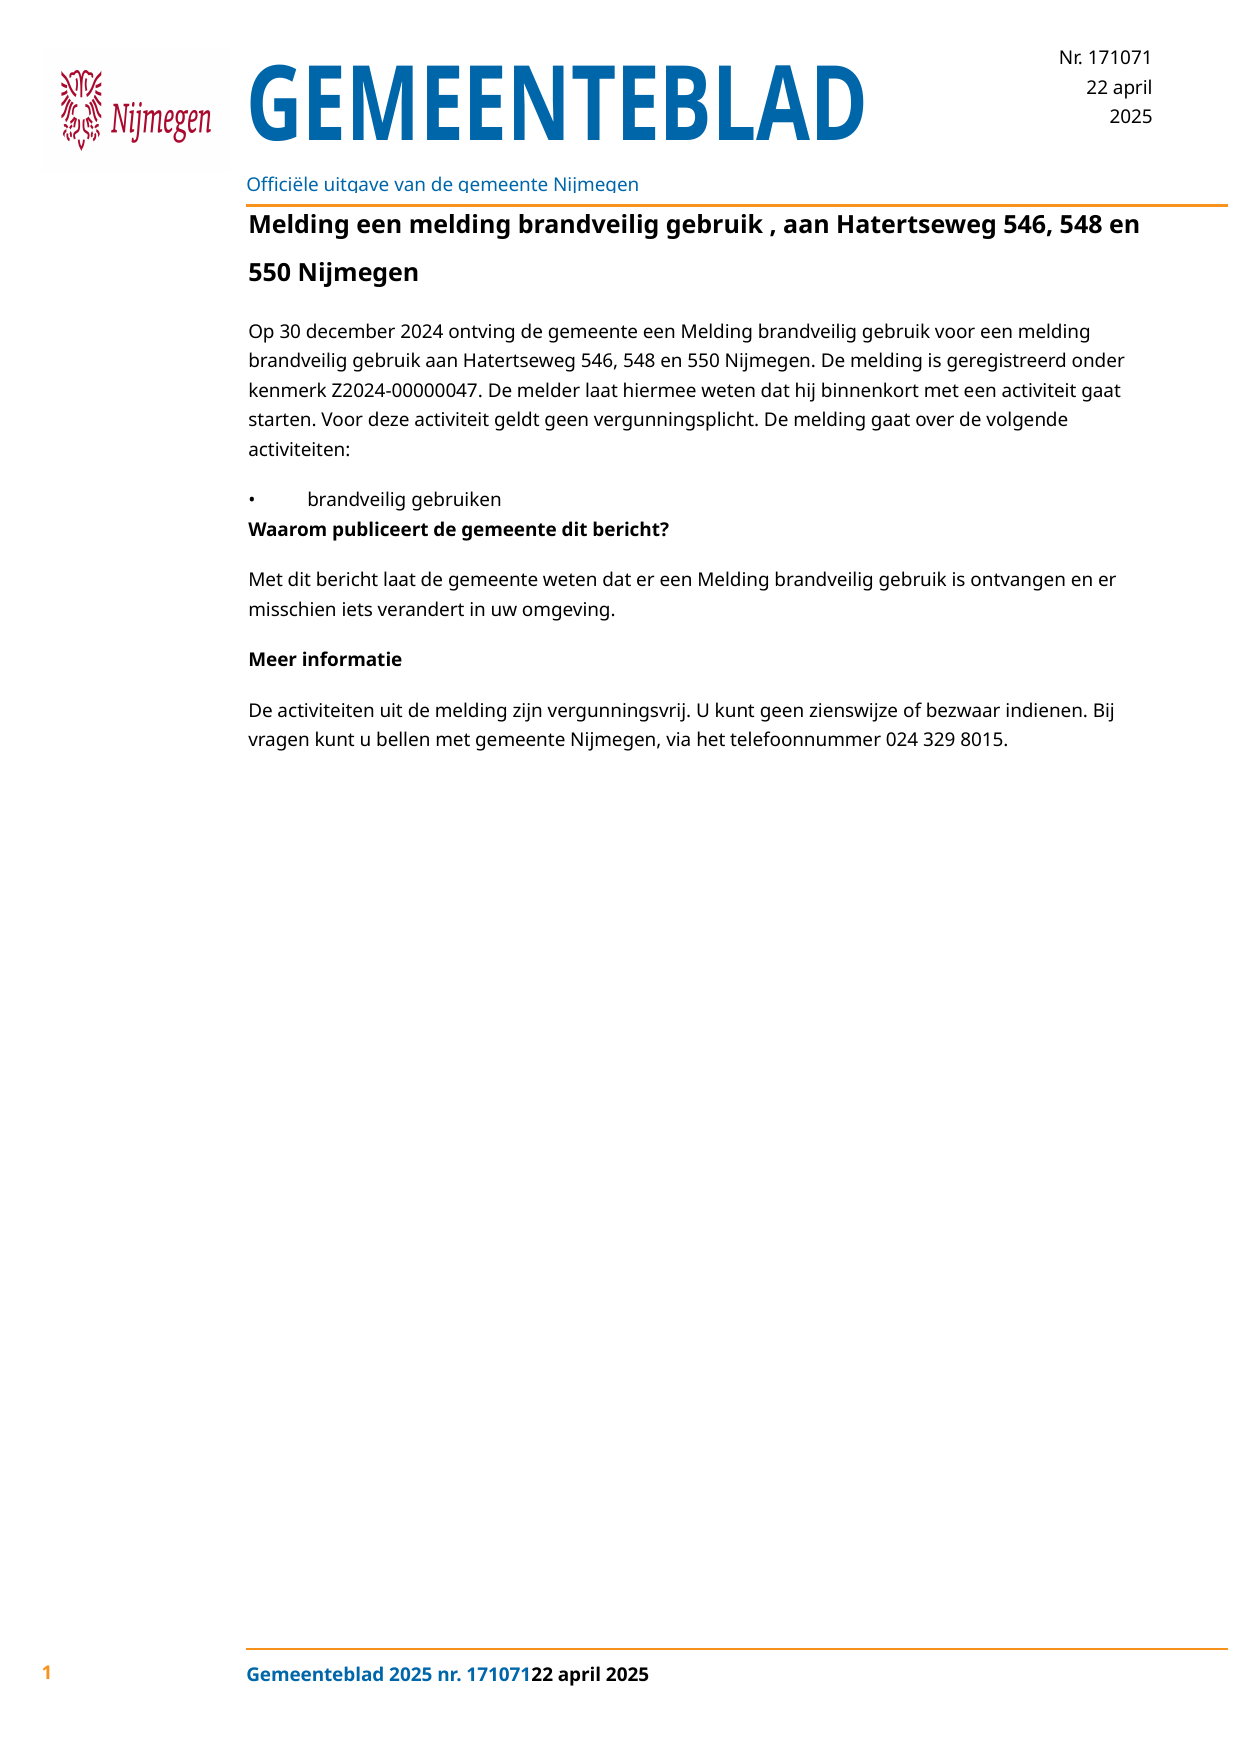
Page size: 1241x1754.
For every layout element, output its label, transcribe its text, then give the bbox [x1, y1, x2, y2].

text Met dit bericht laat de gemeente weten dat er een Melding brandveilig gebruik is ontvangen en er misschien iets verandert in uw omgeving. [248, 567, 1152, 622]
text Meer informatie [248, 647, 1152, 672]
text Op 30 december 2024 ontving de gemeente een Melding brandveilig gebruik voor een melding brandveilig gebruik aan Hatertseweg 546, 548 en 550 Nijmegen. De melding is geregistreerd onder kenmerk Z2024-00000047. De melder laat hiermee weten dat hij binnenkort met een activiteit gaat starten. Voor deze activiteit geldt geen vergunningsplicht. De melding gaat over de volgende activiteiten: [248, 318, 1152, 462]
text Waarom publiceert de gemeente dit bericht? [248, 516, 1152, 542]
text De activiteiten uit de melding zijn vergunningsvrij. U kunt geen zienswijze of bezwaar indienen. Bij vragen kunt u bellen met gemeente Nijmegen, via het telefoonnummer 024 329 8015. [248, 697, 1152, 752]
list brandveilig gebruiken [248, 487, 1152, 512]
picture [41, 47, 231, 172]
text Melding een melding brandveilig gebruik , aan Hatertseweg 546, 548 en 550 Nijmegen [248, 207, 1152, 288]
